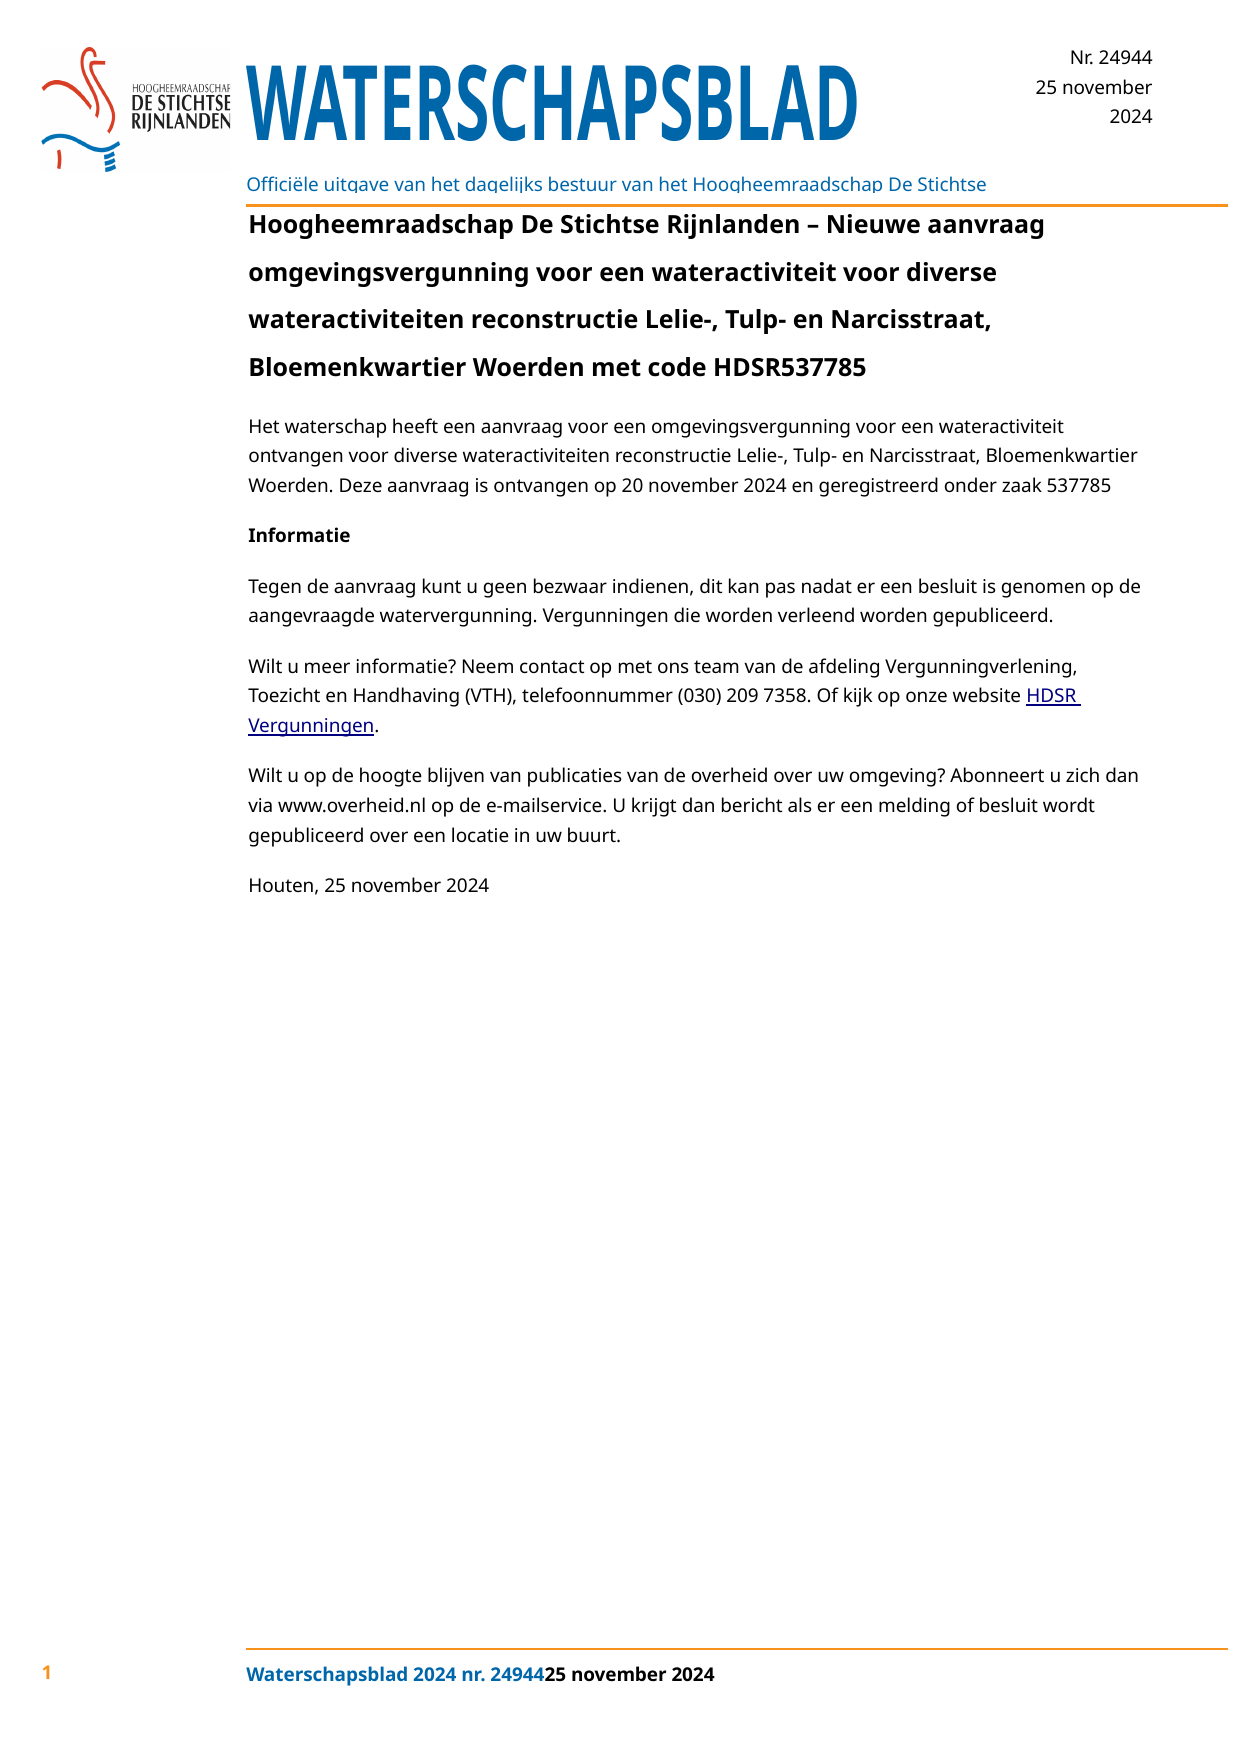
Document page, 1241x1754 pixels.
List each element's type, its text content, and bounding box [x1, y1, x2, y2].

text Houten, 25 november 2024 [248, 872, 1152, 898]
text Hoogheemraadschap De Stichtse Rijnlanden – Nieuwe aanvraag omgevingsvergunning voor een wateractiviteit voor diverse wateractiviteiten reconstructie Lelie-, Tulp- en Narcisstraat, Bloemenkwartier Woerden met code HDSR537785 [248, 207, 1152, 384]
picture [41, 47, 231, 172]
text Informatie [248, 523, 1152, 548]
text Het waterschap heeft een aanvraag voor een omgevingsvergunning voor een wateractiviteit ontvangen voor diverse wateractiviteiten reconstructie Lelie-, Tulp- en Narcisstraat, Bloemenkwartier Woerden. Deze aanvraag is ontvangen op 20 november 2024 en geregistreerd onder zaak 537785 [248, 413, 1152, 498]
text Wilt u op de hoogte blijven van publicaties van de overheid over uw omgeving? Abonneert u zich dan via www.overheid.nl op de e-mailservice. U krijgt dan bericht als er een melding of besluit wordt gepubliceerd over een locatie in uw buurt. [248, 763, 1152, 848]
text Wilt u meer informatie? Neem contact op met ons team van de afdeling Vergunningverlening, Toezicht en Handhaving (VTH), telefoonnummer (030) 209 7358. Of kijk op onze website HDSR Vergunningen. [248, 653, 1152, 738]
text Tegen de aanvraag kunt u geen bezwaar indienen, dit kan pas nadat er een besluit is genomen op de aangevraagde watervergunning. Vergunningen die worden verleend worden gepubliceerd. [248, 573, 1152, 628]
